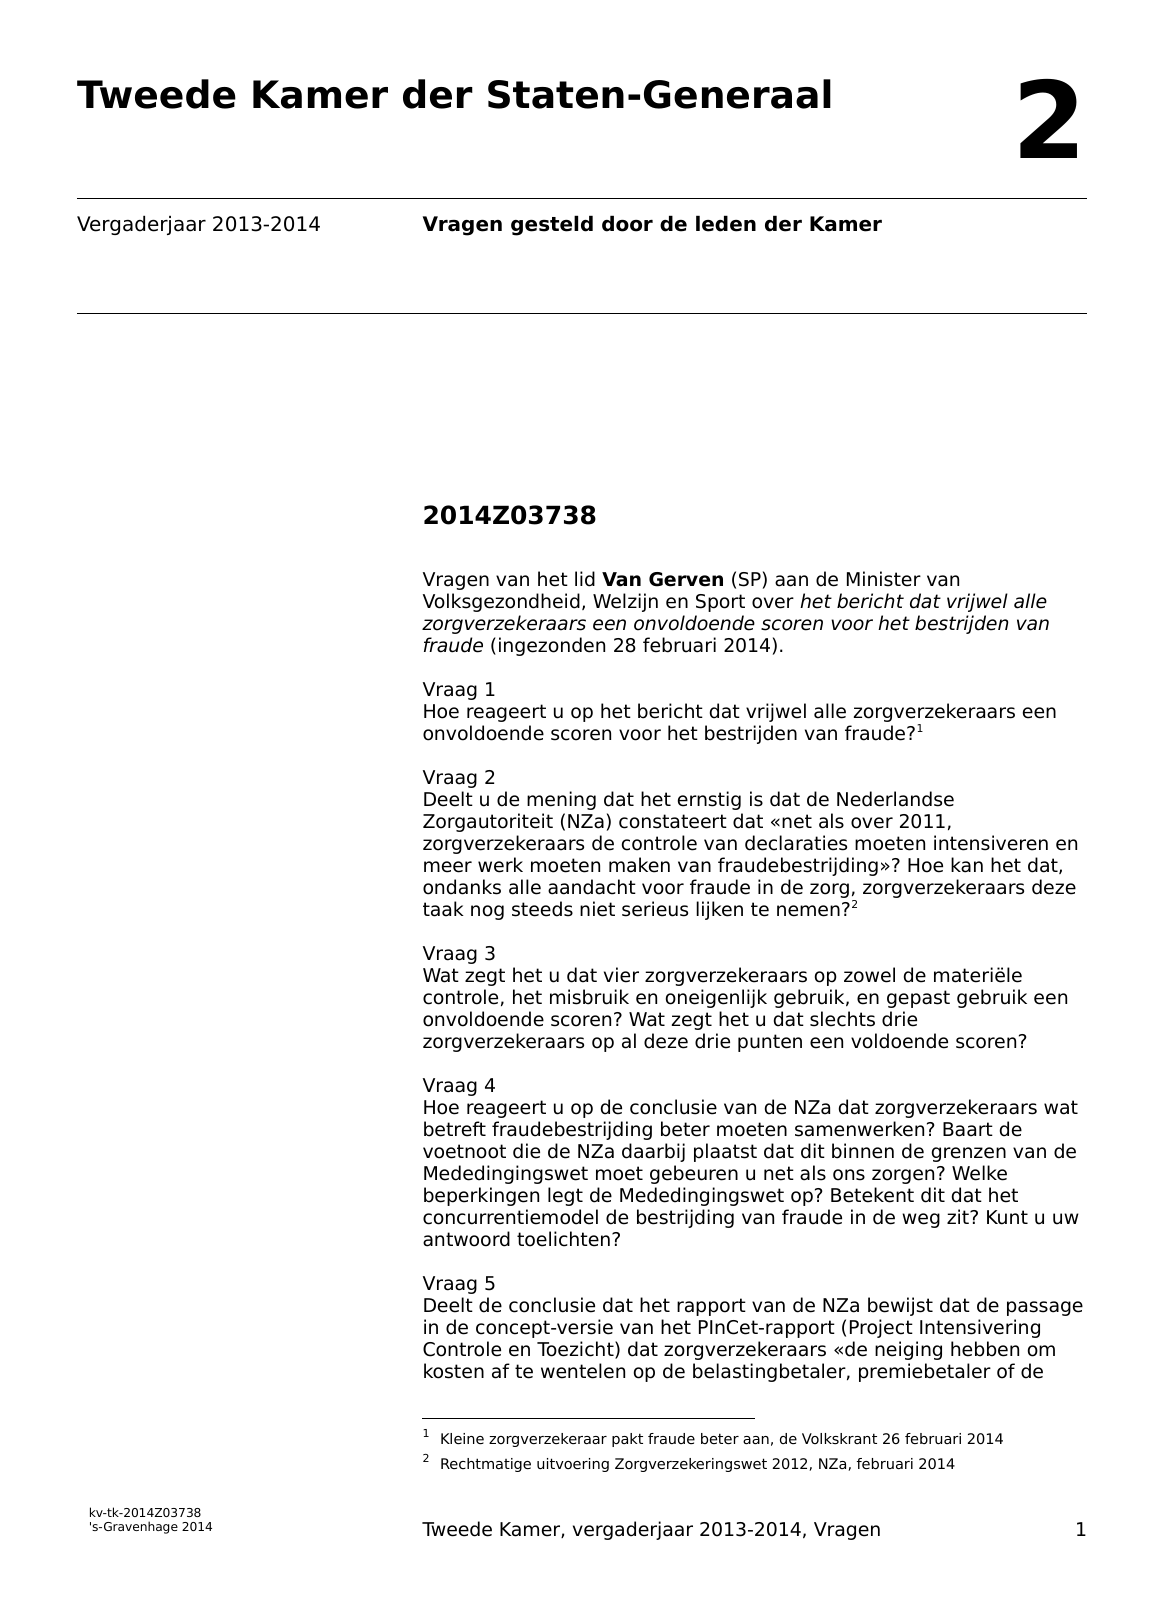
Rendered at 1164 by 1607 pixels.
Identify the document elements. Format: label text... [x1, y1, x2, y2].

table_cell Vragen gesteld door de leden der Kamer [422, 199, 1087, 313]
text Deelt u de mening dat het ernstig is dat de Nederlandse Zorgautoriteit (NZa) constateert dat «net als over 2011, zorgverzekeraars de controle van declaraties moeten intensiveren en meer werk moeten maken van fraudebestrijding»? Hoe kan het dat, ondanks alle aandacht voor fraude in de zorg, zorgverzekeraars deze taak nog steeds niet serieus lijken te nemen? [422, 789, 1087, 921]
table_cell Vergaderjaar 2013-2014 [77, 199, 422, 313]
text Rechtmatige uitvoering Zorgverzekeringswet 2012, NZa, februari 2014 [422, 1452, 1087, 1474]
table_header Tweede Kamer der Staten-Generaal [77, 59, 886, 198]
text Kleine zorgverzekeraar pakt fraude beter aan, de Volkskrant 26 februari 2014 [422, 1427, 1087, 1449]
text kv-tk-2014Z03738 [88, 1506, 323, 1520]
text Vraag 5 [422, 1273, 1087, 1295]
text Deelt de conclusie dat het rapport van de NZa bewijst dat de passage in de concept-versie van het PInCet-rapport (Project Intensivering Controle en Toezicht) dat zorgverzekeraars «de neiging hebben om kosten af te wentelen op de belastingbetaler, premiebetaler of de [422, 1295, 1087, 1383]
table_header 2 [886, 59, 1087, 198]
text Vraag 3 [422, 943, 1087, 965]
text 's-Gravenhage 2014 [88, 1520, 323, 1534]
text Wat zegt het u dat vier zorgverzekeraars op zowel de materiële controle, het misbruik en oneigenlijk gebruik, en gepast gebruik een onvoldoende scoren? Wat zegt het u dat slechts drie zorgverzekeraars op al deze drie punten een voldoende scoren? [422, 965, 1087, 1053]
text Vraag 2 [422, 767, 1087, 789]
text Vraag 4 [422, 1075, 1087, 1097]
text 2014Z03738 [422, 501, 1087, 531]
text Vragen van het lid Van Gerven (SP) aan de Minister van Volksgezondheid, Welzijn en Sport over het bericht dat vrijwel alle zorgverzekeraars een onvoldoende scoren voor het bestrijden van fraude (ingezonden 28 februari 2014). [422, 569, 1087, 657]
text Hoe reageert u op het bericht dat vrijwel alle zorgverzekeraars een onvoldoende scoren voor het bestrijden van fraude? [422, 701, 1087, 745]
text Hoe reageert u op de conclusie van de NZa dat zorgverzekeraars wat betreft fraudebestrijding beter moeten samenwerken? Baart de voetnoot die de NZa daarbij plaatst dat dit binnen de grenzen van de Mededingingswet moet gebeuren u net als ons zorgen? Welke beperkingen legt de Mededingingswet op? Betekent dit dat het concurrentiemodel de bestrijding van fraude in de weg zit? Kunt u uw antwoord toelichten? [422, 1097, 1087, 1251]
text Vraag 1 [422, 679, 1087, 701]
